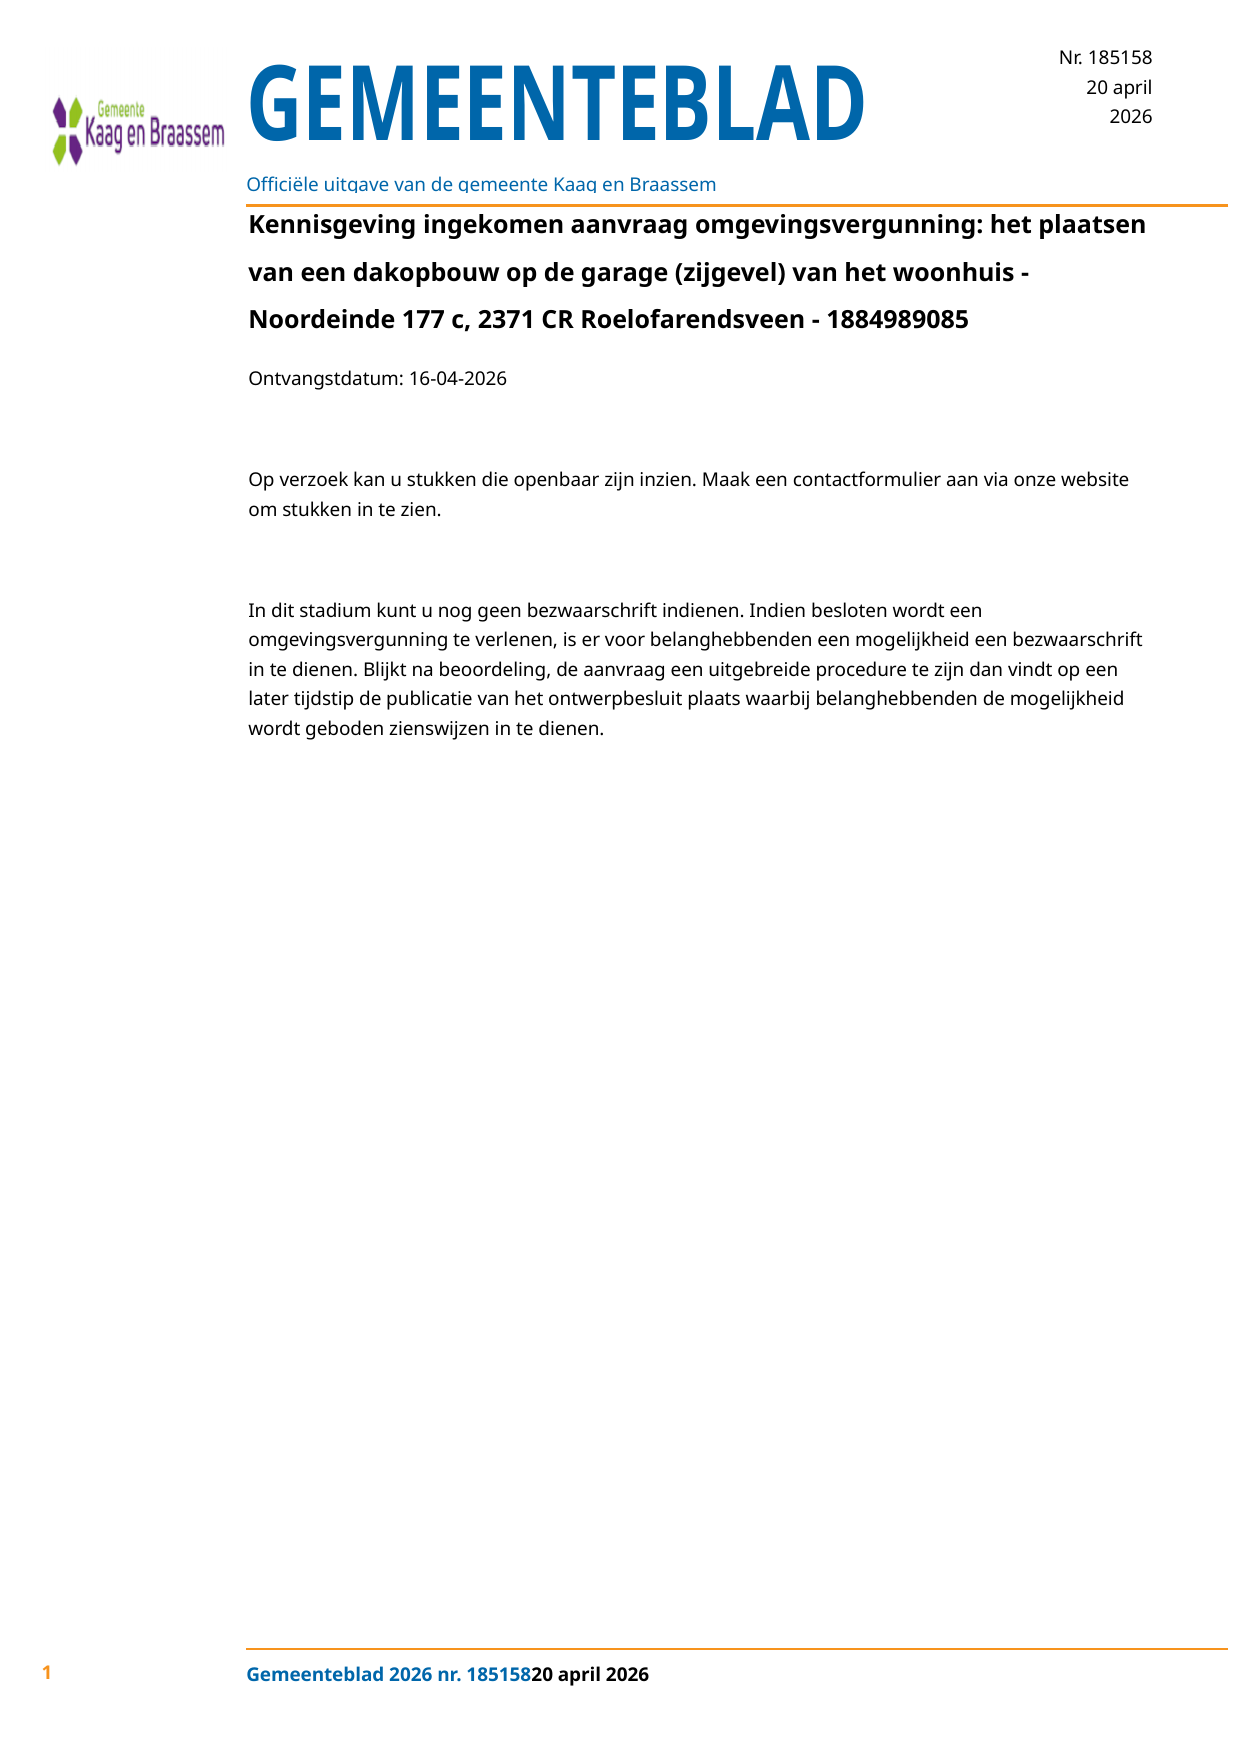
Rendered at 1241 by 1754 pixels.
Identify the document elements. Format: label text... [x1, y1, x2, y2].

text Ontvangstdatum: 16-04-2026 [248, 366, 1152, 391]
picture [41, 47, 231, 172]
text Kennisgeving ingekomen aanvraag omgevingsvergunning: het plaatsen van een dakopbouw op de garage (zijgevel) van het woonhuis - Noordeinde 177 c, 2371 CR Roelofarendsveen - 1884989085 [248, 207, 1152, 336]
text In dit stadium kunt u nog geen bezwaarschrift indienen. Indien besloten wordt een omgevingsvergunning te verlenen, is er voor belanghebbenden een mogelijkheid een bezwaarschrift in te dienen. Blijkt na beoordeling, de aanvraag een uitgebreide procedure te zijn dan vindt op een later tijdstip de publicatie van het ontwerpbesluit plaats waarbij belanghebbenden de mogelijkheid wordt geboden zienswijzen in te dienen. [248, 597, 1152, 741]
text Op verzoek kan u stukken die openbaar zijn inzien. Maak een contactformulier aan via onze website om stukken in te zien. [248, 466, 1152, 522]
